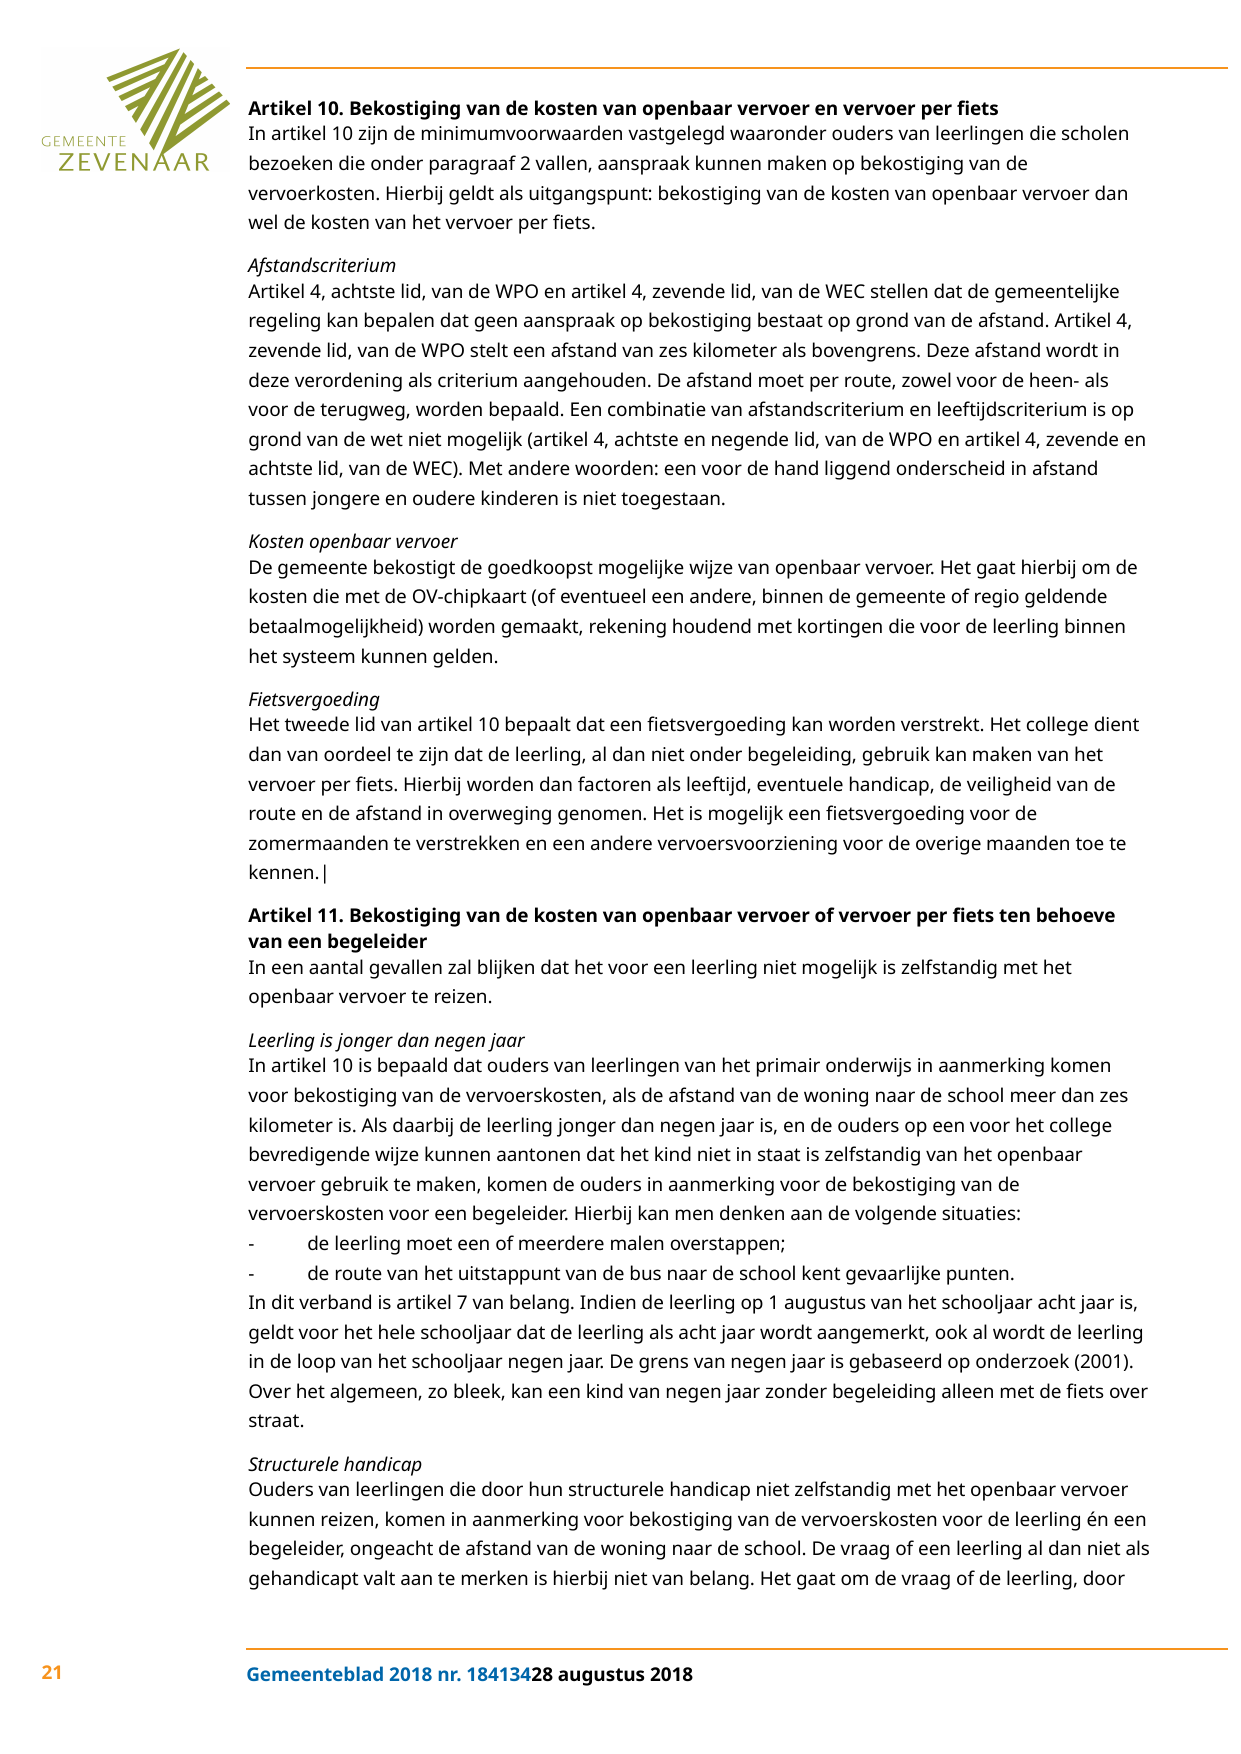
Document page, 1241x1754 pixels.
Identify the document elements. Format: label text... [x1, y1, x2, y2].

text Leerling is jonger dan negen jaar [248, 1027, 1152, 1053]
text Fietsvergoeding [248, 686, 1152, 712]
text Het tweede lid van artikel 10 bepaalt dat een fietsvergoeding kan worden verstrekt. Het college dient dan van oordeel te zijn dat de leerling, al dan niet onder begeleiding, gebruik kan maken van het vervoer per fiets. Hierbij worden dan factoren als leeftijd, eventuele handicap, de veiligheid van de route en de afstand in overweging genomen. Het is mogelijk een fietsvergoeding voor de zomermaanden te verstrekken en een andere vervoersvoorziening voor de overige maanden toe te kennen.| [248, 712, 1152, 885]
text Artikel 10. Bekostiging van de kosten van openbaar vervoer en vervoer per fiets [248, 95, 1152, 121]
text In artikel 10 is bepaald dat ouders van leerlingen van het primair onderwijs in aanmerking komen voor bekostiging van de vervoerskosten, als de afstand van de woning naar de school meer dan zes kilometer is. Als daarbij de leerling jonger dan negen jaar is, en de ouders op een voor het college bevredigende wijze kunnen aantonen dat het kind niet in staat is zelfstandig van het openbaar vervoer gebruik te maken, komen de ouders in aanmerking voor de bekostiging van de vervoerskosten voor een begeleider. Hierbij kan men denken aan de volgende situaties: [248, 1053, 1152, 1226]
list de route van het uitstappunt van de bus naar de school kent gevaarlijke punten. [248, 1260, 1152, 1285]
text Artikel 4, achtste lid, van de WPO en artikel 4, zevende lid, van de WEC stellen dat de gemeentelijke regeling kan bepalen dat geen aanspraak op bekostiging bestaat op grond van de afstand. Artikel 4, zevende lid, van de WPO stelt een afstand van zes kilometer als bovengrens. Deze afstand wordt in deze verordening als criterium aangehouden. De afstand moet per route, zowel voor de heen- als voor de terugweg, worden bepaald. Een combinatie van afstandscriterium en leeftijdscriterium is op grond van de wet niet mogelijk (artikel 4, achtste en negende lid, van de WPO en artikel 4, zevende en achtste lid, van de WEC). Met andere woorden: een voor de hand liggend onderscheid in afstand tussen jongere en oudere kinderen is niet toegestaan. [248, 278, 1152, 511]
picture [41, 47, 231, 172]
text Structurele handicap [248, 1451, 1152, 1476]
text De gemeente bekostigt de goedkoopst mogelijke wijze van openbaar vervoer. Het gaat hierbij om de kosten die met de OV-chipkaart (of eventueel een andere, binnen de gemeente of regio geldende betaalmogelijkheid) worden gemaakt, rekening houdend met kortingen die voor de leerling binnen het systeem kunnen gelden. [248, 554, 1152, 668]
text Kosten openbaar vervoer [248, 528, 1152, 554]
text In artikel 10 zijn de minimumvoorwaarden vastgelegd waaronder ouders van leerlingen die scholen bezoeken die onder paragraaf 2 vallen, aanspraak kunnen maken op bekostiging van de vervoerkosten. Hierbij geldt als uitgangspunt: bekostiging van de kosten van openbaar vervoer dan wel de kosten van het vervoer per fiets. [248, 121, 1152, 235]
text Artikel 11. Bekostiging van de kosten van openbaar vervoer of vervoer per fiets ten behoeve van een begeleider [248, 903, 1152, 954]
text In dit verband is artikel 7 van belang. Indien de leerling op 1 augustus van het schooljaar acht jaar is, geldt voor het hele schooljaar dat de leerling als acht jaar wordt aangemerkt, ook al wordt de leerling in de loop van het schooljaar negen jaar. De grens van negen jaar is gebaseerd op onderzoek (2001). Over het algemeen, zo bleek, kan een kind van negen jaar zonder begeleiding alleen met de fiets over straat. [248, 1289, 1152, 1433]
text Ouders van leerlingen die door hun structurele handicap niet zelfstandig met het openbaar vervoer kunnen reizen, komen in aanmerking voor bekostiging van de vervoerskosten voor de leerling én een begeleider, ongeacht de afstand van de woning naar de school. De vraag of een leerling al dan niet als gehandicapt valt aan te merken is hierbij niet van belang. Het gaat om de vraag of de leerling, door [248, 1476, 1152, 1591]
text In een aantal gevallen zal blijken dat het voor een leerling niet mogelijk is zelfstandig met het openbaar vervoer te reizen. [248, 954, 1152, 1009]
text Afstandscriterium [248, 252, 1152, 278]
list de leerling moet een of meerdere malen overstappen; [248, 1230, 1152, 1256]
